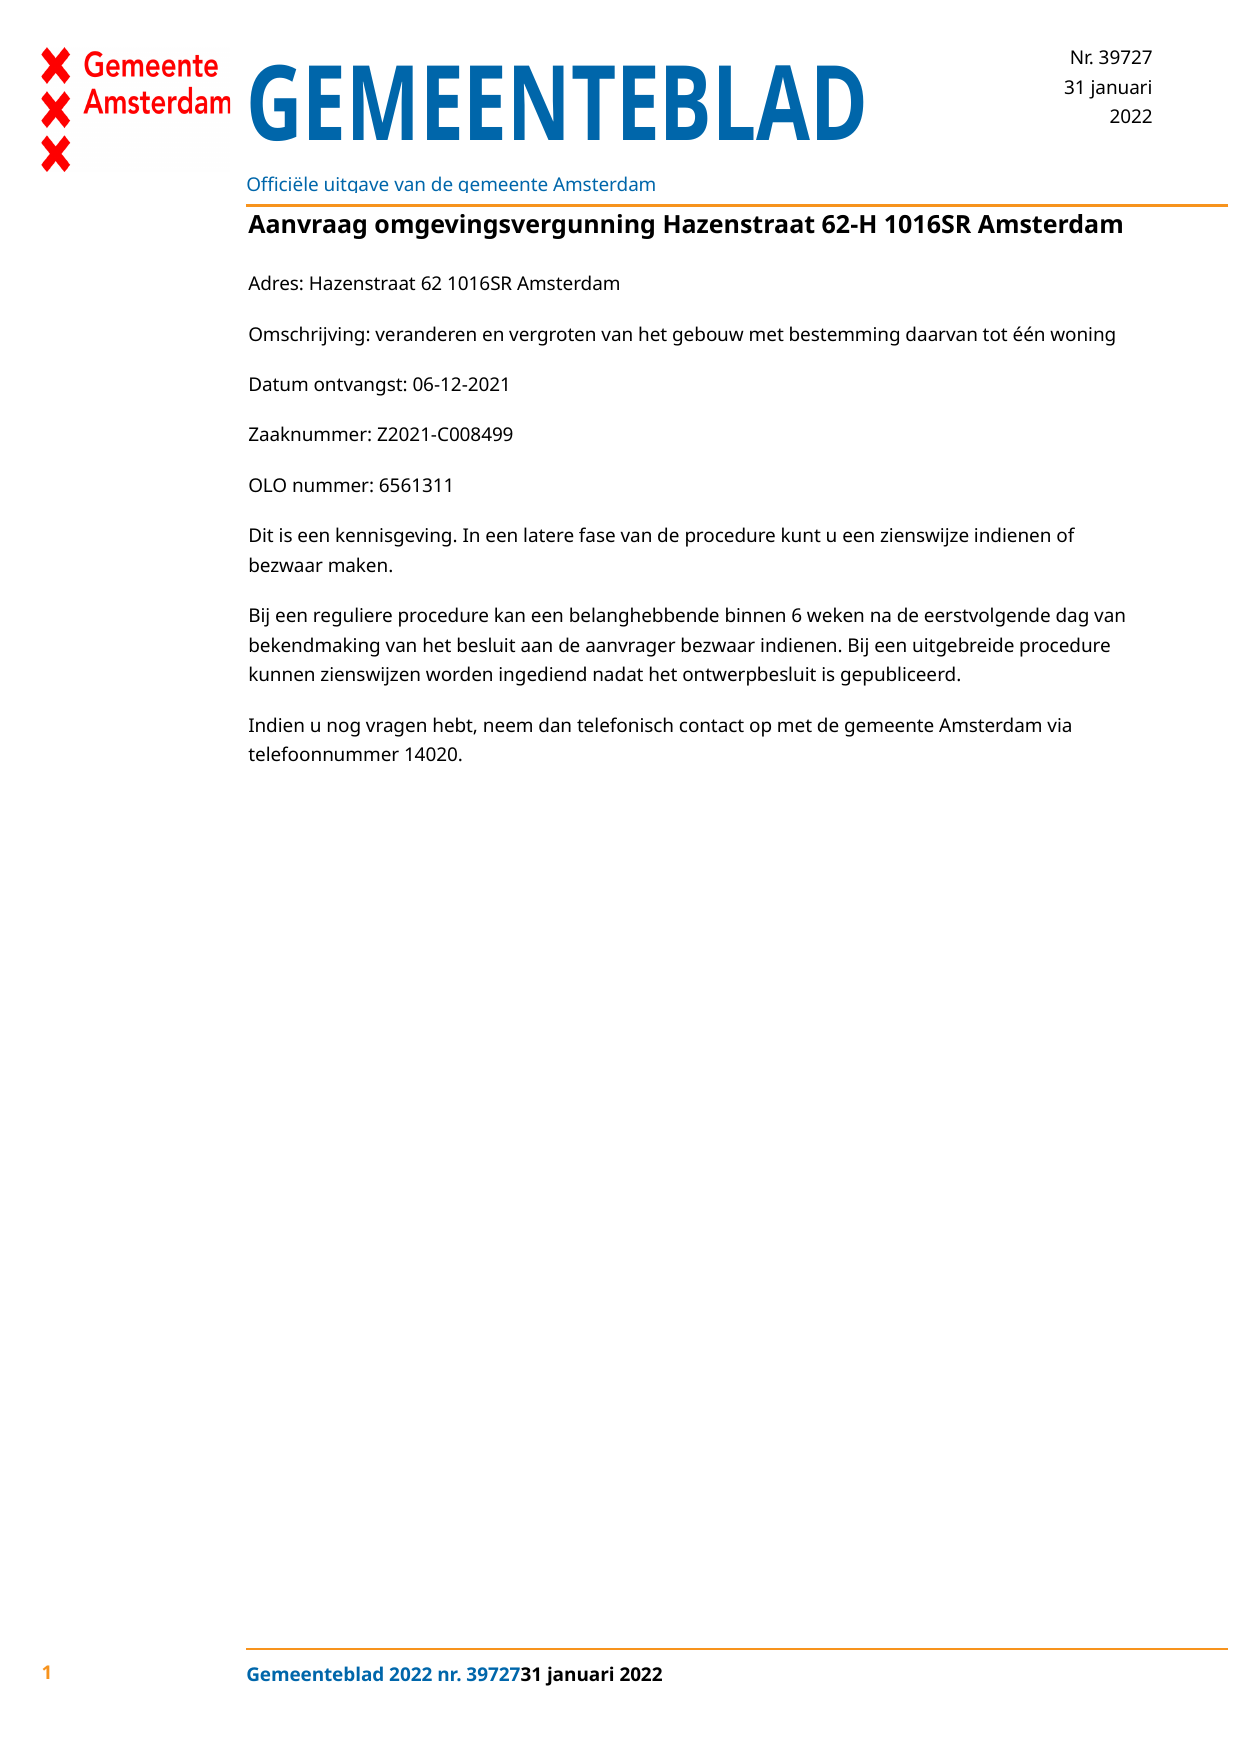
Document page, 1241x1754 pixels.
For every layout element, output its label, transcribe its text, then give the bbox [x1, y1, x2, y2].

text OLO nummer: 6561311 [248, 472, 1152, 498]
text Aanvraag omgevingsvergunning Hazenstraat 62-H 1016SR Amsterdam [248, 207, 1152, 241]
text Bij een reguliere procedure kan een belanghebbende binnen 6 weken na de eerstvolgende dag van bekendmaking van het besluit aan de aanvrager bezwaar indienen. Bij een uitgebreide procedure kunnen zienswijzen worden ingediend nadat het ontwerpbesluit is gepubliceerd. [248, 602, 1152, 687]
text Dit is een kennisgeving. In een latere fase van de procedure kunt u een zienswijze indienen of bezwaar maken. [248, 522, 1152, 578]
text Adres: Hazenstraat 62 1016SR Amsterdam [248, 270, 1152, 296]
text Datum ontvangst: 06-12-2021 [248, 371, 1152, 397]
text Zaaknummer: Z2021-C008499 [248, 422, 1152, 447]
picture [41, 47, 231, 172]
text Omschrijving: veranderen en vergroten van het gebouw met bestemming daarvan tot één woning [248, 321, 1152, 346]
text Indien u nog vragen hebt, neem dan telefonisch contact op met de gemeente Amsterdam via telefoonnummer 14020. [248, 712, 1152, 767]
